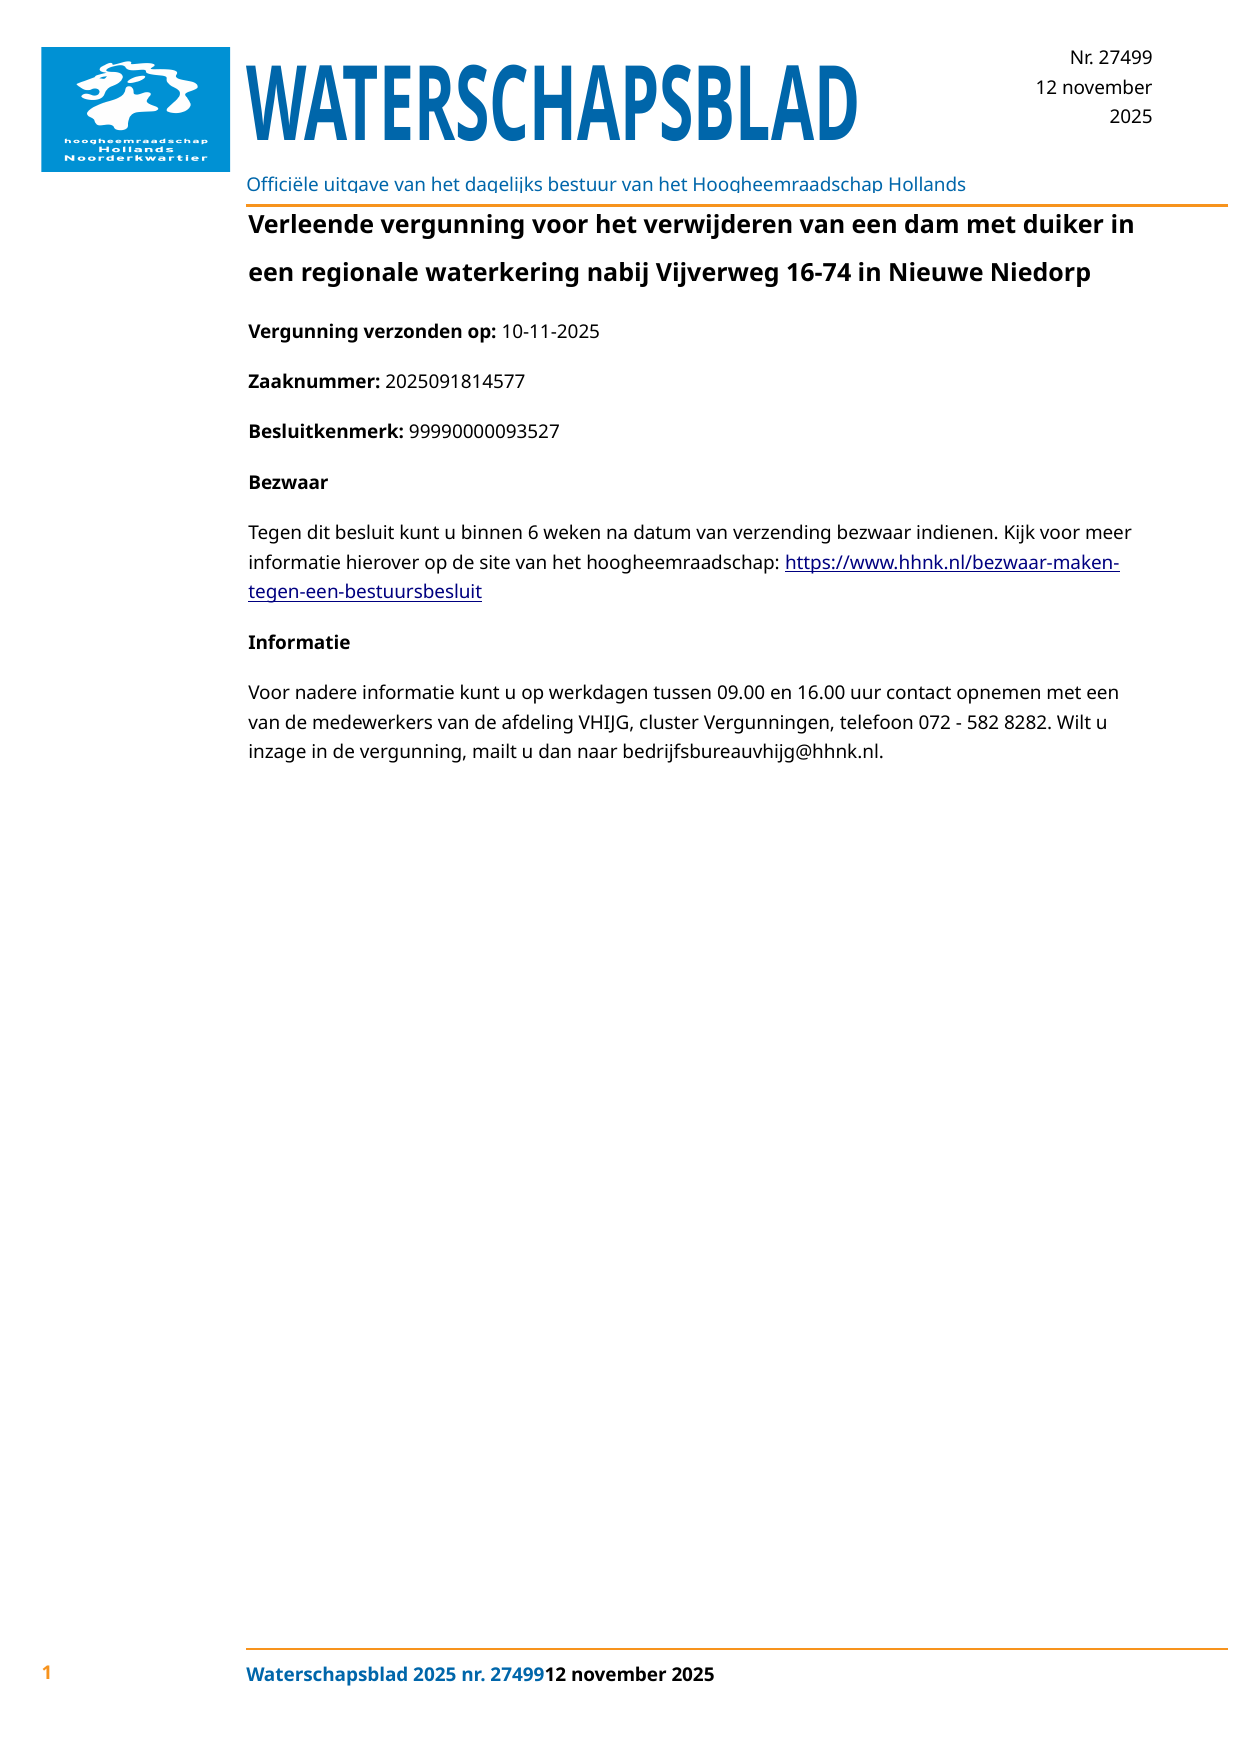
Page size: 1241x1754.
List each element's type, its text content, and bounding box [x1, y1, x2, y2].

text Zaaknummer: 2025091814577 [248, 368, 1152, 394]
text Bezwaar [248, 469, 1152, 495]
text Tegen dit besluit kunt u binnen 6 weken na datum van verzending bezwaar indienen. Kijk voor meer informatie hierover op de site van het hoogheemraadschap: https://www.hhnk.nl/bezwaar-maken-tegen-een-bestuursbesluit [248, 519, 1152, 604]
picture [129, 76, 144, 82]
picture [78, 64, 122, 99]
picture [88, 87, 157, 130]
text Vergunning verzonden op: 10-11-2025 [248, 318, 1152, 344]
text Verleende vergunning voor het verwijderen van een dam met duiker in een regionale waterkering nabij Vijverweg 16-74 in Nieuwe Niedorp [248, 207, 1152, 288]
picture [118, 62, 197, 112]
text Informatie [248, 629, 1152, 655]
text Voor nadere informatie kunt u op werkdagen tussen 09.00 en 16.00 uur contact opnemen met een van de medewerkers van de afdeling VHIJG, cluster Vergunningen, telefoon 072 - 582 8282. Wilt u inzage in de vergunning, mailt u dan naar bedrijfsbureauvhijg@hhnk.nl. [248, 679, 1152, 764]
text Besluitkenmerk: 99990000093527 [248, 419, 1152, 444]
